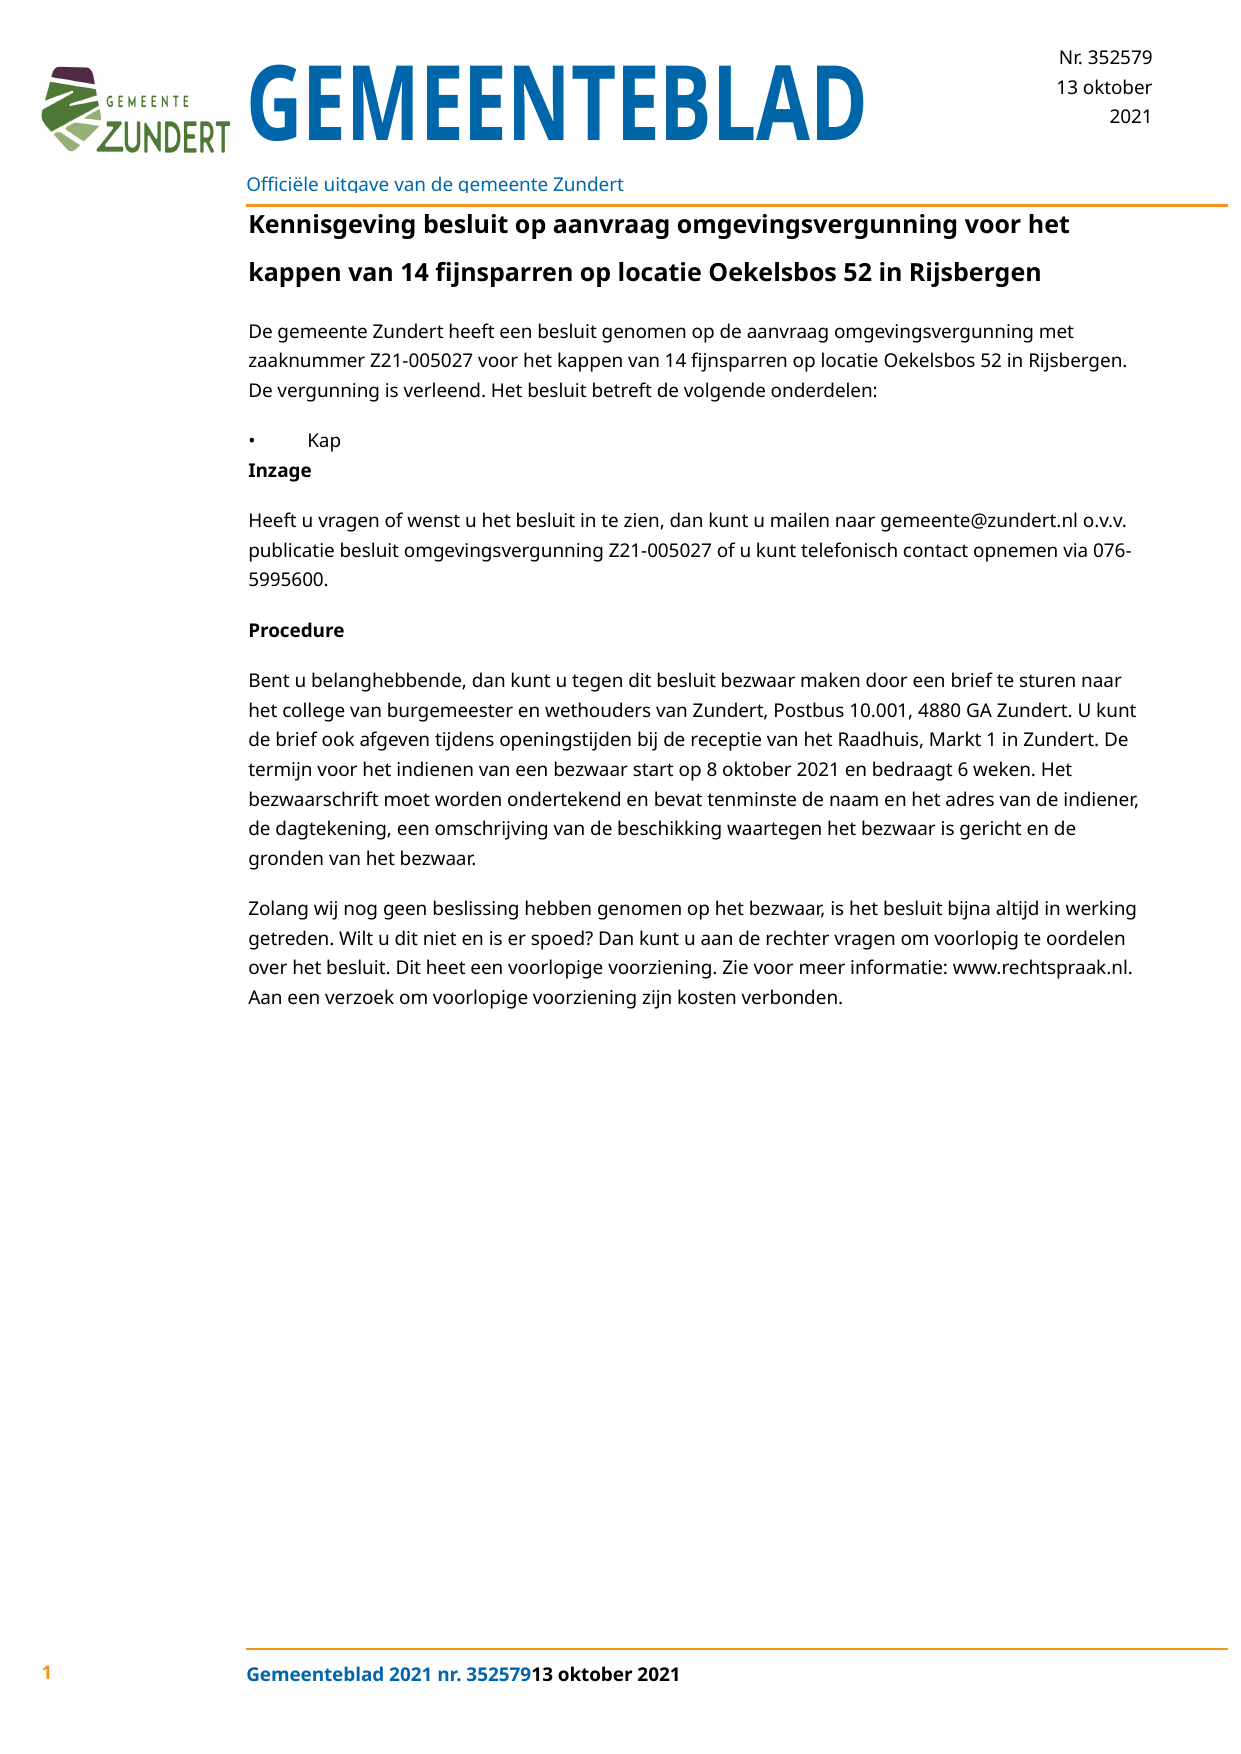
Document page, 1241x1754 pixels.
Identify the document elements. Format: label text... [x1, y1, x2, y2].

list Kap [248, 427, 1152, 453]
text Zolang wij nog geen beslissing hebben genomen op het bezwaar, is het besluit bijna altijd in werking getreden. Wilt u dit niet en is er spoed? Dan kunt u aan de rechter vragen om voorlopig te oordelen over het besluit. Dit heet een voorlopige voorziening. Zie voor meer informatie: www.rechtspraak.nl. Aan een verzoek om voorlopige voorziening zijn kosten verbonden. [248, 895, 1152, 1010]
text Procedure [248, 617, 1152, 643]
text De gemeente Zundert heeft een besluit genomen op de aanvraag omgevingsvergunning met zaaknummer Z21-005027 voor het kappen van 14 fijnsparren op locatie Oekelsbos 52 in Rijsbergen. De vergunning is verleend. Het besluit betreft de volgende onderdelen: [248, 318, 1152, 403]
text Inzage [248, 457, 1152, 483]
picture [41, 47, 231, 172]
text Bent u belanghebbende, dan kunt u tegen dit besluit bezwaar maken door een brief te sturen naar het college van burgemeester en wethouders van Zundert, Postbus 10.001, 4880 GA Zundert. U kunt de brief ook afgeven tijdens openingstijden bij de receptie van het Raadhuis, Markt 1 in Zundert. De termijn voor het indienen van een bezwaar start op 8 oktober 2021 en bedraagt 6 weken. Het bezwaarschrift moet worden ondertekend en bevat tenminste de naam en het adres van de indiener, de dagtekening, een omschrijving van de beschikking waartegen het bezwaar is gericht en de gronden van het bezwaar. [248, 667, 1152, 871]
text Kennisgeving besluit op aanvraag omgevingsvergunning voor het kappen van 14 fijnsparren op locatie Oekelsbos 52 in Rijsbergen [248, 207, 1152, 288]
text Heeft u vragen of wenst u het besluit in te zien, dan kunt u mailen naar gemeente@zundert.nl o.v.v. publicatie besluit omgevingsvergunning Z21-005027 of u kunt telefonisch contact opnemen via 076-5995600. [248, 507, 1152, 592]
